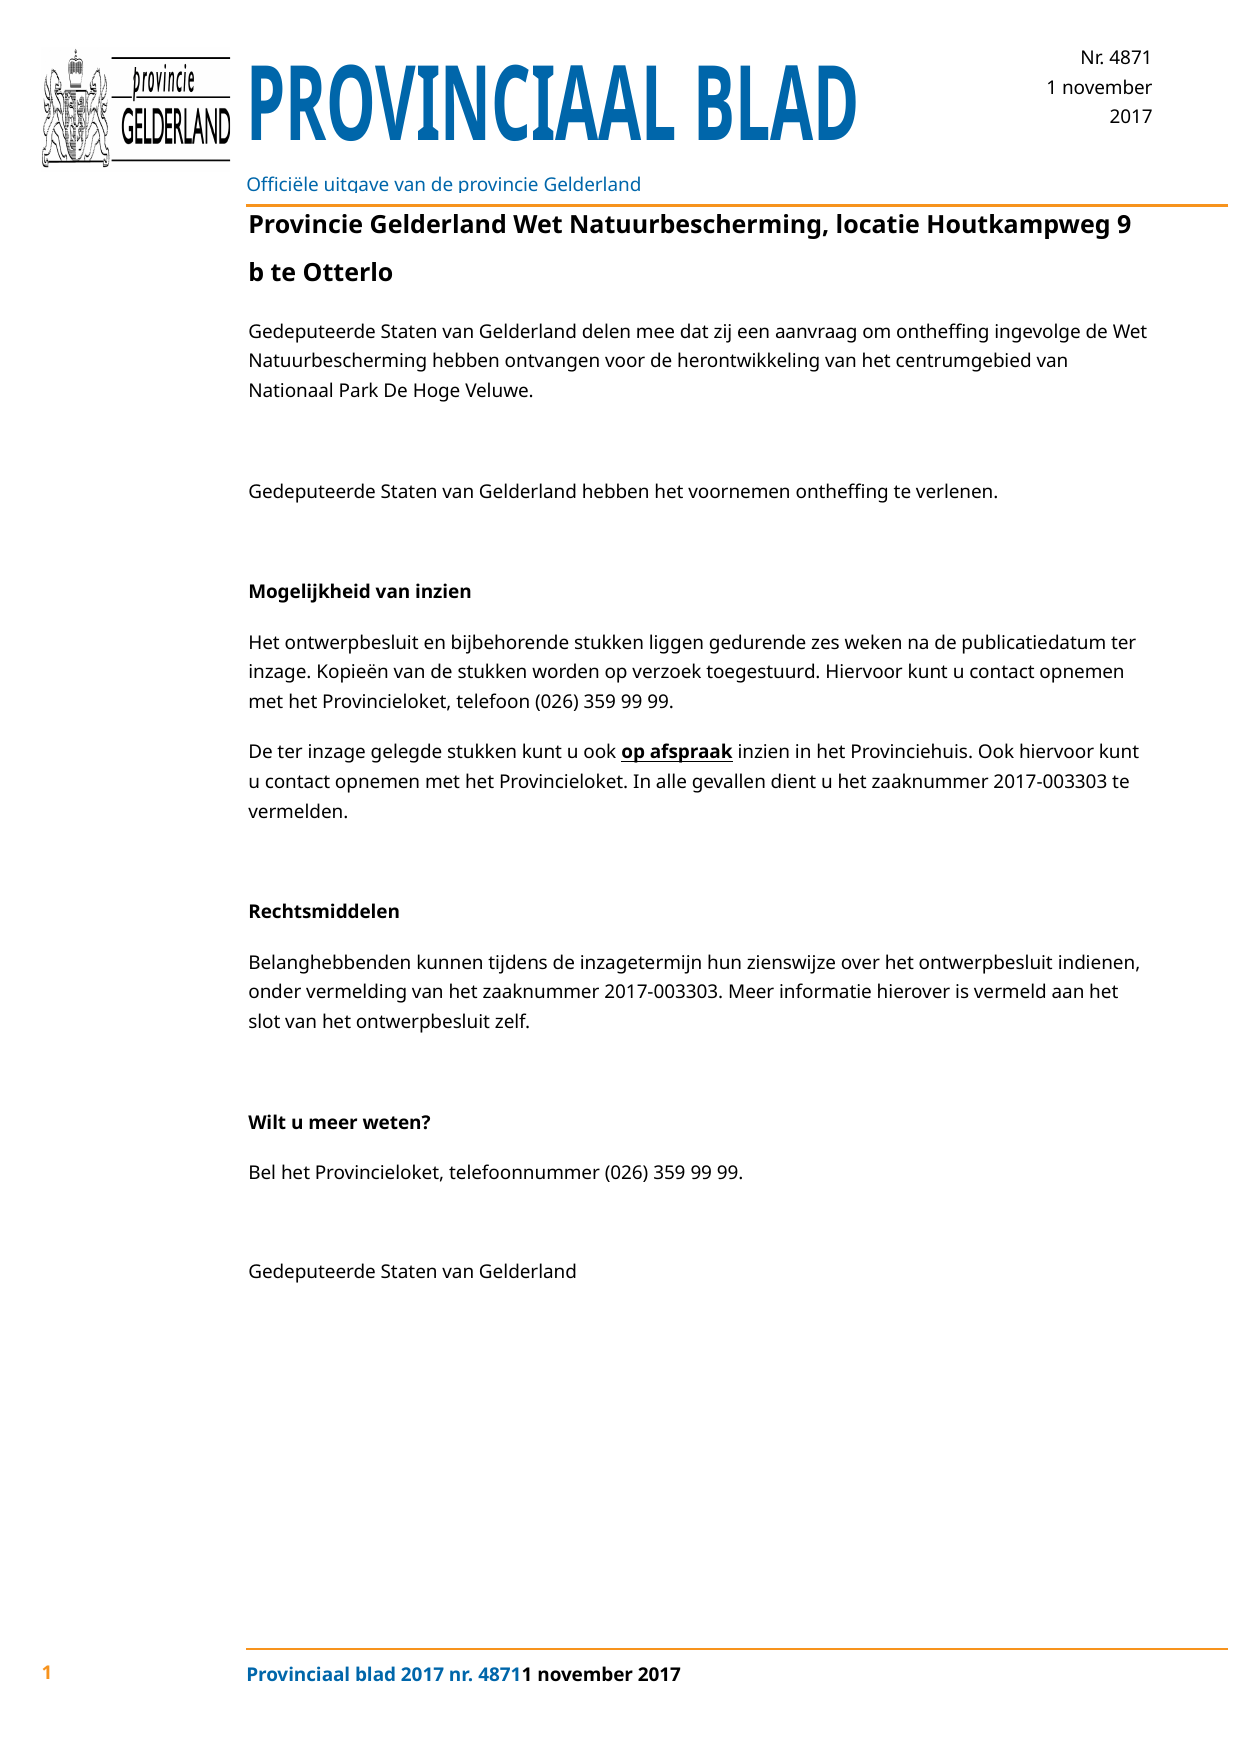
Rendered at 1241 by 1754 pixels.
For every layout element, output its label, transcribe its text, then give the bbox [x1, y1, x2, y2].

picture [41, 47, 231, 172]
text Mogelijkheid van inzien [248, 579, 1152, 604]
text Belanghebbenden kunnen tijdens de inzagetermijn hun zienswijze over het ontwerpbesluit indienen, onder vermelding van het zaaknummer 2017-003303. Meer informatie hierover is vermeld aan het slot van het ontwerpbesluit zelf. [248, 949, 1152, 1034]
text Het ontwerpbesluit en bijbehorende stukken liggen gedurende zes weken na de publicatiedatum ter inzage. Kopieën van de stukken worden op verzoek toegestuurd. Hiervoor kunt u contact opnemen met het Provincieloket, telefoon (026) 359 99 99. [248, 629, 1152, 714]
text Rechtsmiddelen [248, 899, 1152, 924]
text Gedeputeerde Staten van Gelderland [248, 1258, 1152, 1283]
text Gedeputeerde Staten van Gelderland hebben het voornemen ontheffing te verlenen. [248, 478, 1152, 504]
text Provincie Gelderland Wet Natuurbescherming, locatie Houtkampweg 9 b te Otterlo [248, 207, 1152, 288]
text Bel het Provincieloket, telefoonnummer (026) 359 99 99. [248, 1159, 1152, 1185]
text De ter inzage gelegde stukken kunt u ook op afspraak inzien in het Provinciehuis. Ook hiervoor kunt u contact opnemen met het Provincieloket. In alle gevallen dient u het zaaknummer 2017-003303 te vermelden. [248, 739, 1152, 824]
text Wilt u meer weten? [248, 1109, 1152, 1135]
text Gedeputeerde Staten van Gelderland delen mee dat zij een aanvraag om ontheffing ingevolge de Wet Natuurbescherming hebben ontvangen voor de herontwikkeling van het centrumgebied van Nationaal Park De Hoge Veluwe. [248, 318, 1152, 403]
